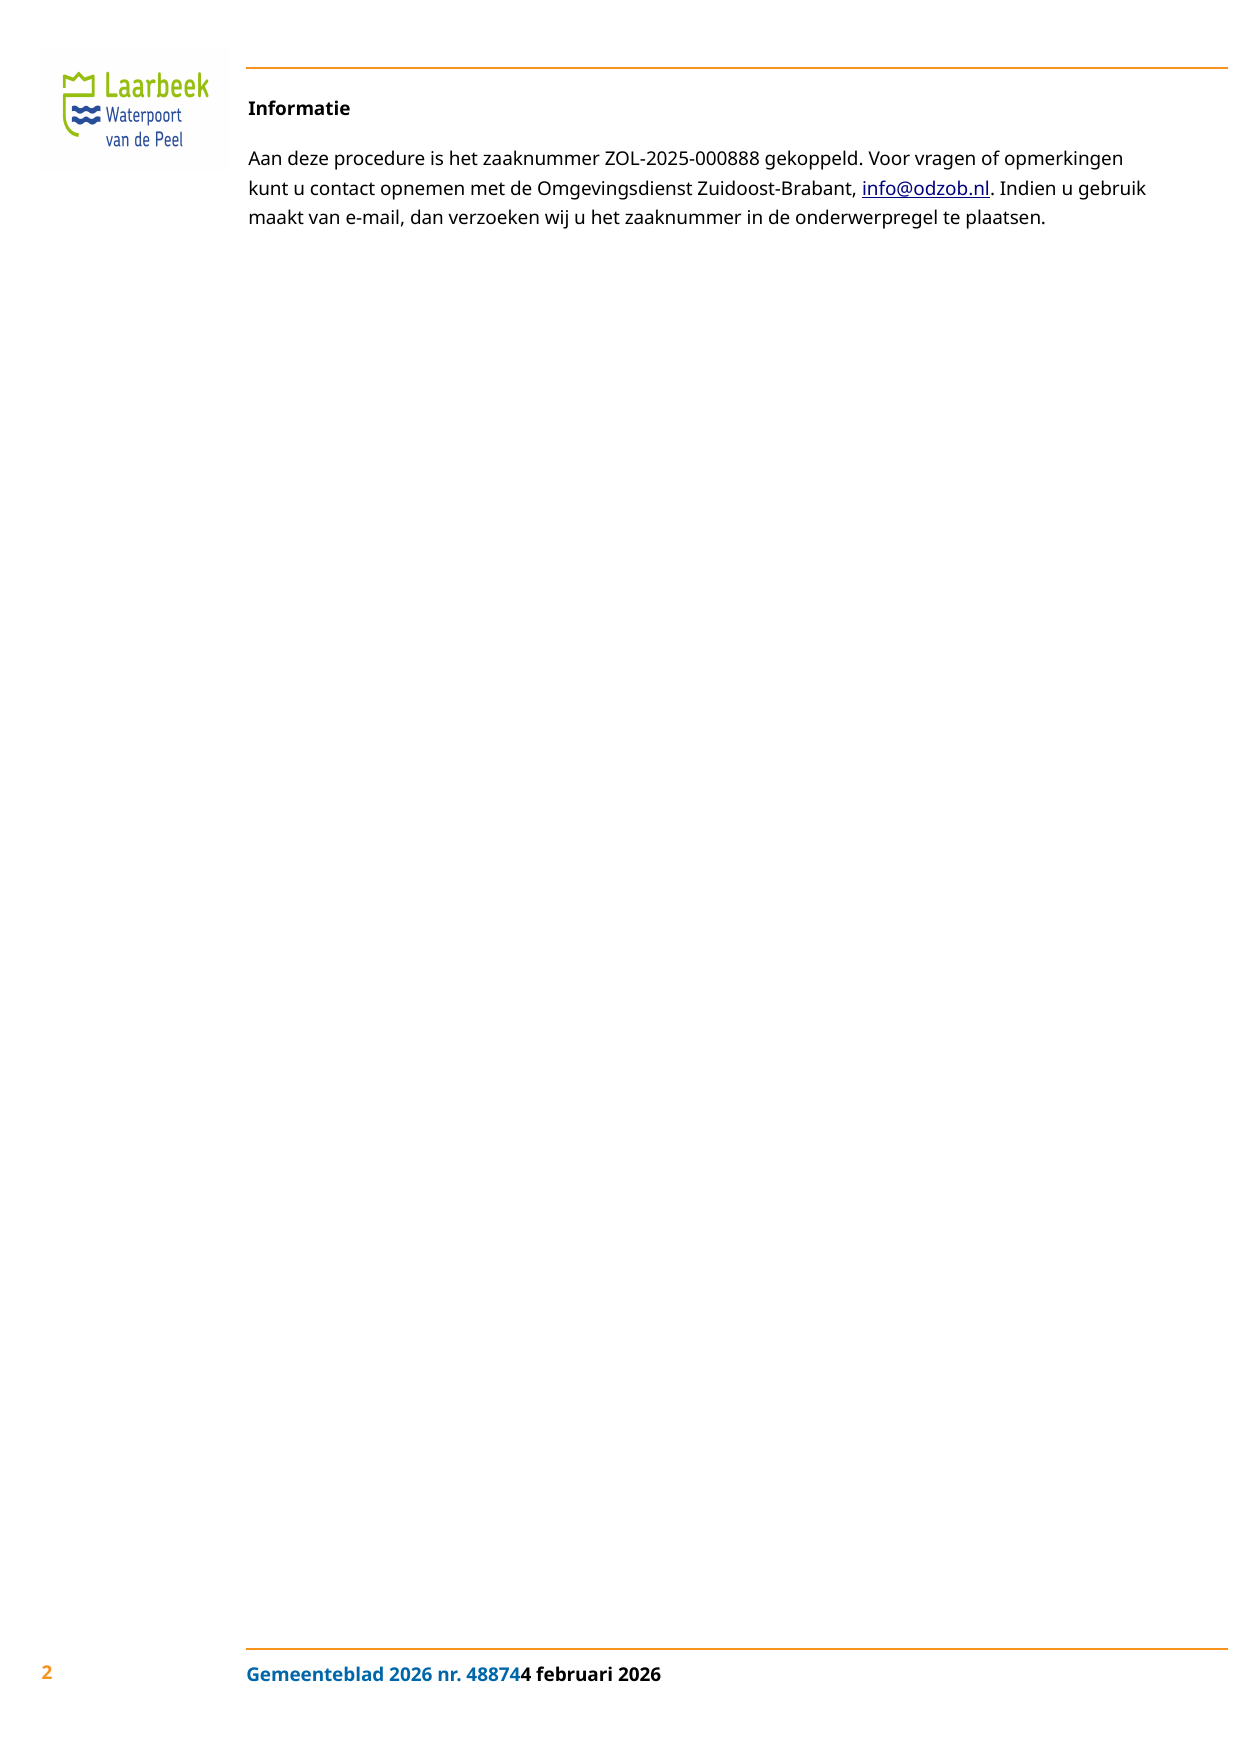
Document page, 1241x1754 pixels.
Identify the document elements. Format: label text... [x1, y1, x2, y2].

picture [41, 47, 231, 172]
text Informatie [248, 95, 1152, 121]
text Aan deze procedure is het zaaknummer ZOL-2025-000888 gekoppeld. Voor vragen of opmerkingen kunt u contact opnemen met de Omgevingsdienst Zuidoost-Brabant, info@odzob.nl. Indien u gebruik maakt van e-mail, dan verzoeken wij u het zaaknummer in de onderwerpregel te plaatsen. [248, 145, 1152, 230]
